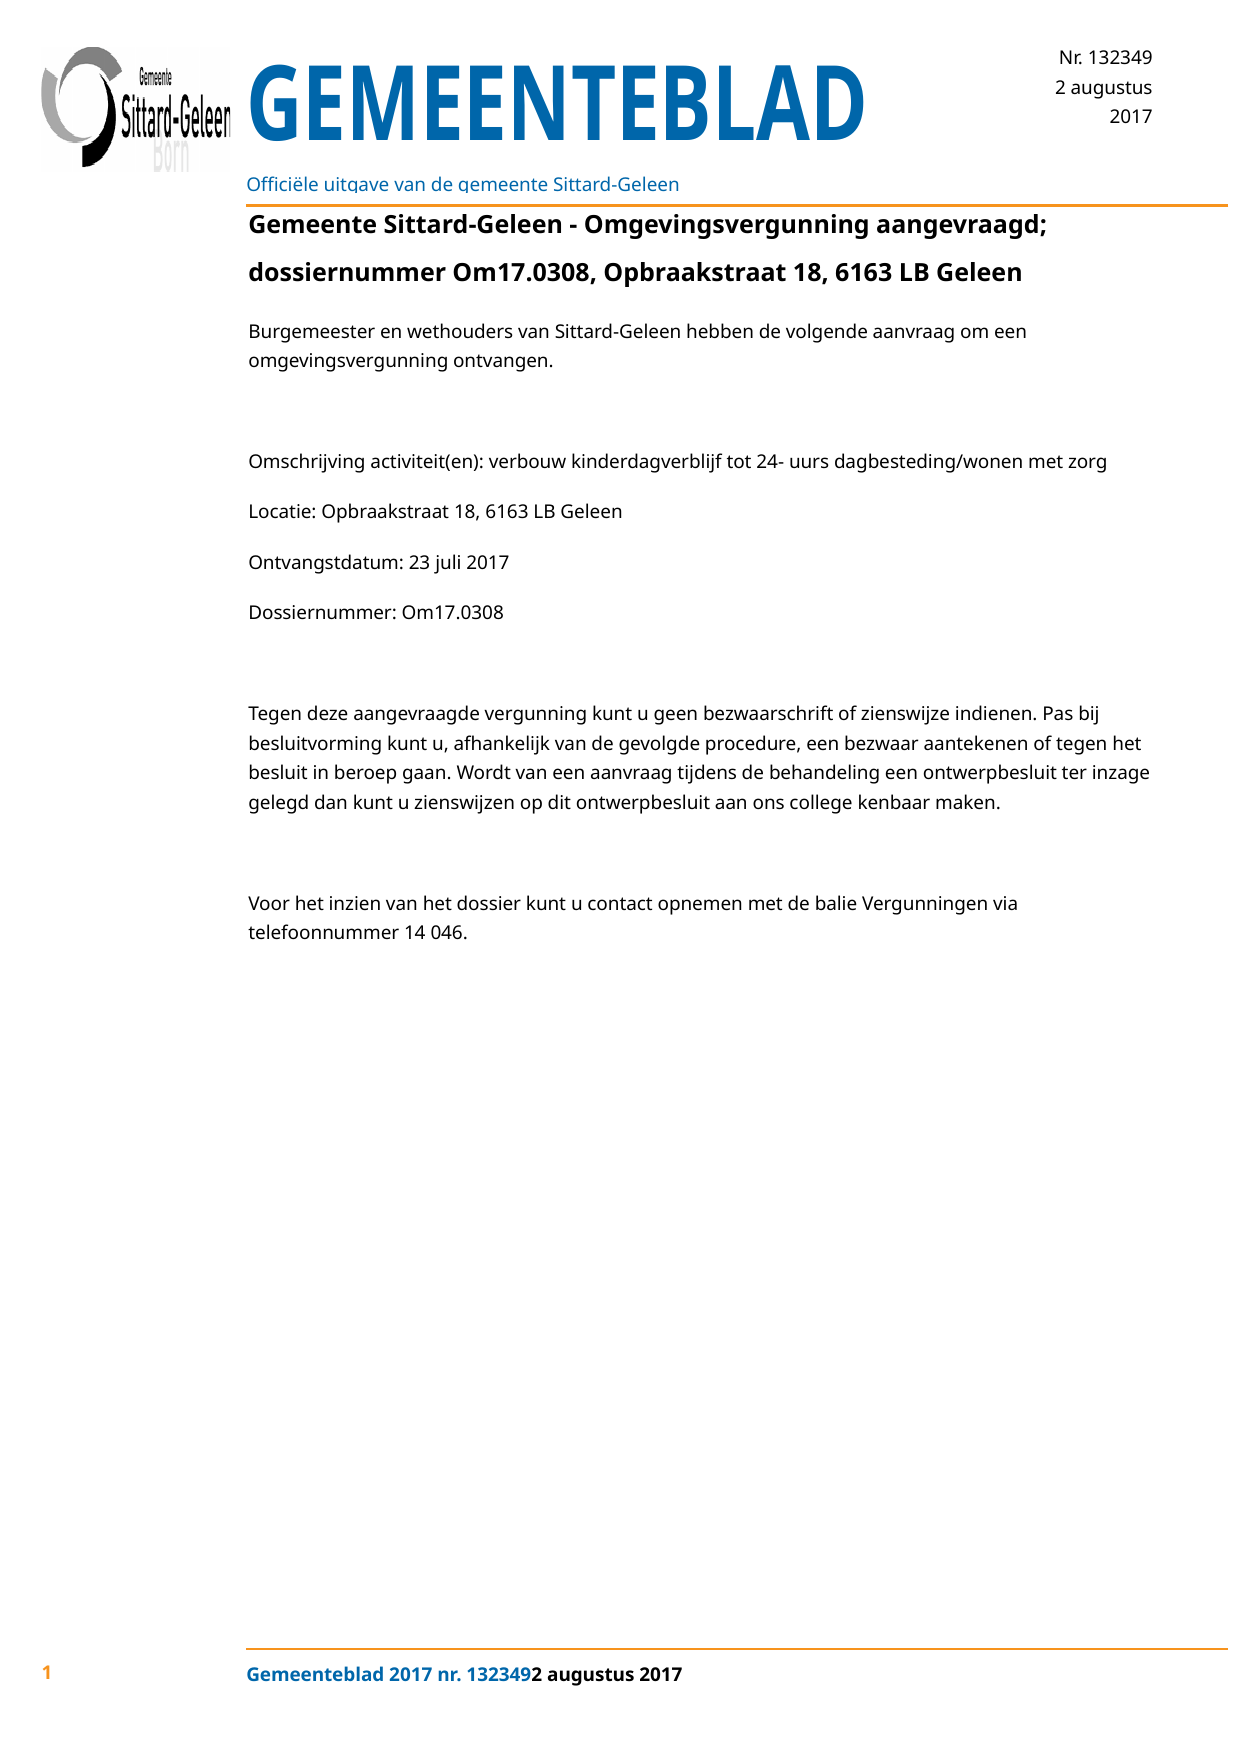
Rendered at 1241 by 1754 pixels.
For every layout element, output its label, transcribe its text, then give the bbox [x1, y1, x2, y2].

text Tegen deze aangevraagde vergunning kunt u geen bezwaarschrift of zienswijze indienen. Pas bij besluitvorming kunt u, afhankelijk van de gevolgde procedure, een bezwaar aantekenen of tegen het besluit in beroep gaan. Wordt van een aanvraag tijdens de behandeling een ontwerpbesluit ter inzage gelegd dan kunt u zienswijzen op dit ontwerpbesluit aan ons college kenbaar maken. [248, 700, 1152, 815]
text Locatie: Opbraakstraat 18, 6163 LB Geleen [248, 499, 1152, 524]
picture [41, 47, 231, 172]
text Burgemeester en wethouders van Sittard-Geleen hebben de volgende aanvraag om een omgevingsvergunning ontvangen. [248, 318, 1152, 373]
text Voor het inzien van het dossier kunt u contact opnemen met de balie Vergunningen via telefoonnummer 14 046. [248, 890, 1152, 945]
text Ontvangstdatum: 23 juli 2017 [248, 549, 1152, 575]
text Omschrijving activiteit(en): verbouw kinderdagverblijf tot 24- uurs dagbesteding/wonen met zorg [248, 448, 1152, 474]
text Gemeente Sittard-Geleen - Omgevingsvergunning aangevraagd; dossiernummer Om17.0308, Opbraakstraat 18, 6163 LB Geleen [248, 207, 1152, 288]
text Dossiernummer: Om17.0308 [248, 599, 1152, 625]
